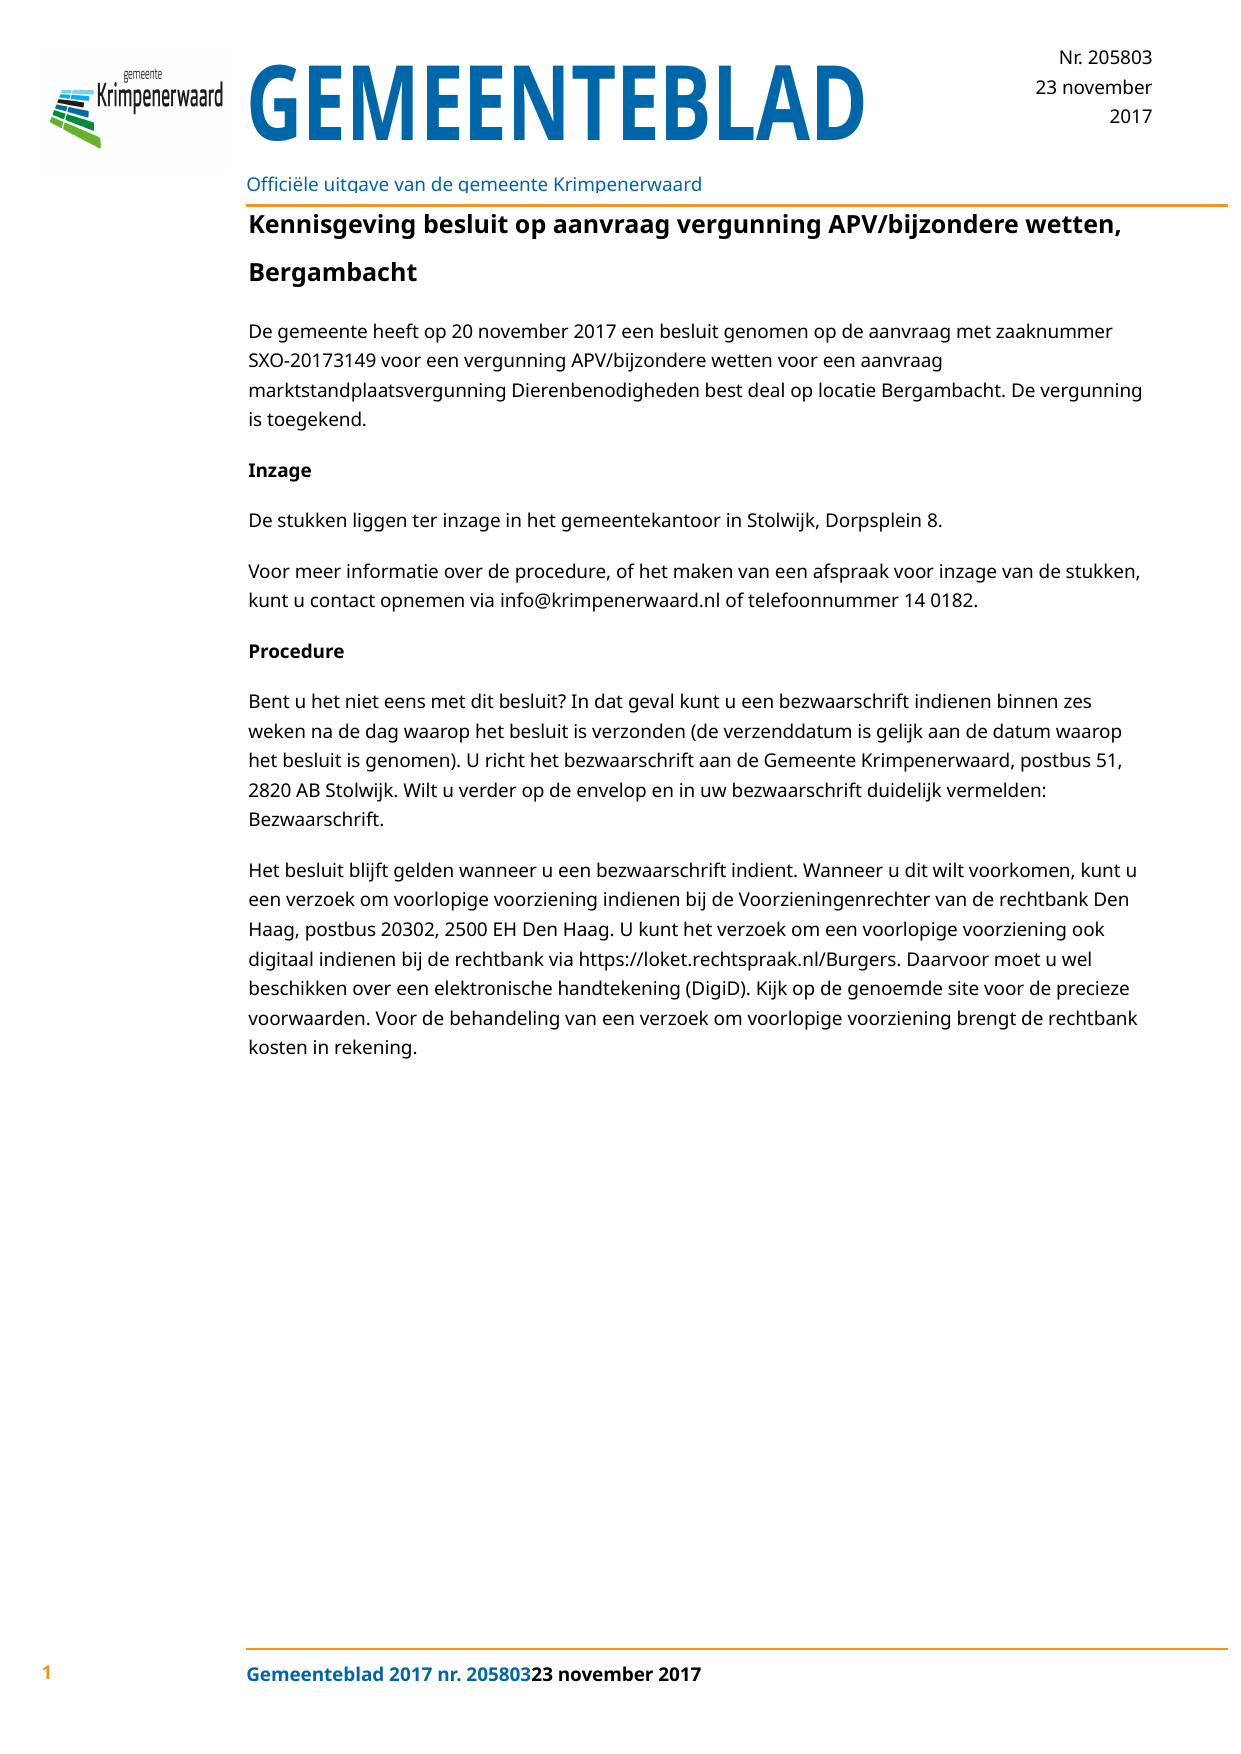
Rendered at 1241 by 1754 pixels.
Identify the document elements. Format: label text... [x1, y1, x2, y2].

text Bent u het niet eens met dit besluit? In dat geval kunt u een bezwaarschrift indienen binnen zes weken na de dag waarop het besluit is verzonden (de verzenddatum is gelijk aan de datum waarop het besluit is genomen). U richt het bezwaarschrift aan de Gemeente Krimpenerwaard, postbus 51, 2820 AB Stolwijk. Wilt u verder op de envelop en in uw bezwaarschrift duidelijk vermelden: Bezwaarschrift. [248, 688, 1152, 832]
text De gemeente heeft op 20 november 2017 een besluit genomen op de aanvraag met zaaknummer SXO-20173149 voor een vergunning APV/bijzondere wetten voor een aanvraag marktstandplaatsvergunning Dierenbenodigheden best deal op locatie Bergambacht. De vergunning is toegekend. [248, 318, 1152, 432]
text Voor meer informatie over de procedure, of het maken van een afspraak voor inzage van de stukken, kunt u contact opnemen via info@krimpenerwaard.nl of telefoonnummer 14 0182. [248, 558, 1152, 613]
text De stukken liggen ter inzage in het gemeentekantoor in Stolwijk, Dorpsplein 8. [248, 507, 1152, 533]
picture [41, 47, 231, 172]
text Inzage [248, 457, 1152, 483]
text Het besluit blijft gelden wanneer u een bezwaarschrift indient. Wanneer u dit wilt voorkomen, kunt u een verzoek om voorlopige voorziening indienen bij de Voorzieningenrechter van de rechtbank Den Haag, postbus 20302, 2500 EH Den Haag. U kunt het verzoek om een voorlopige voorziening ook digitaal indienen bij de rechtbank via https://loket.rechtspraak.nl/Burgers. Daarvoor moet u wel beschikken over een elektronische handtekening (DigiD). Kijk op de genoemde site voor de precieze voorwaarden. Voor de behandeling van een verzoek om voorlopige voorziening brengt de rechtbank kosten in rekening. [248, 857, 1152, 1060]
text Kennisgeving besluit op aanvraag vergunning APV/bijzondere wetten, Bergambacht [248, 207, 1152, 288]
text Procedure [248, 638, 1152, 664]
